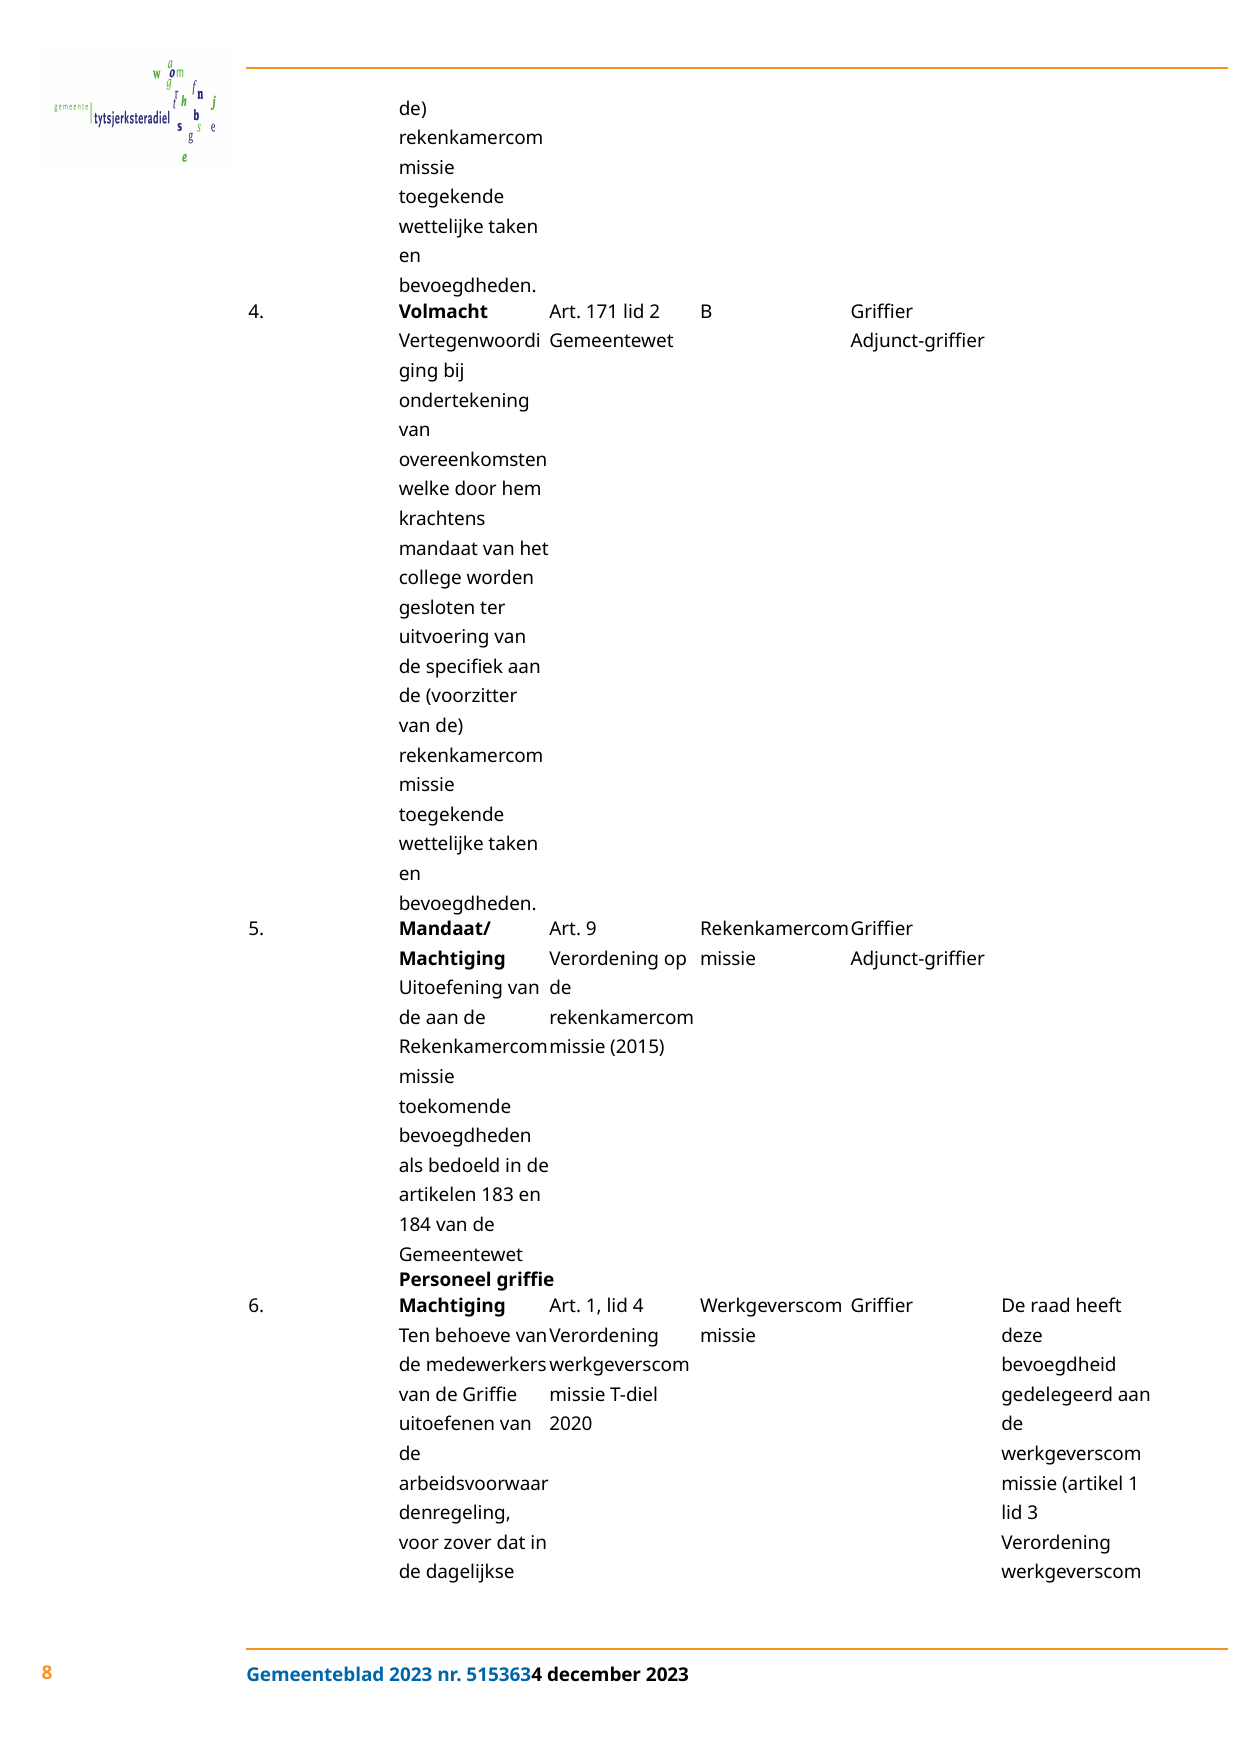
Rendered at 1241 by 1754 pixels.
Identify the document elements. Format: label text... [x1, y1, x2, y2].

picture [41, 47, 231, 172]
table_cell Griffier [850, 1292, 1001, 1584]
table_cell [700, 95, 850, 298]
table_cell [549, 95, 700, 298]
table_cell [1001, 915, 1152, 1267]
table_cell De raad heeft deze bevoegdheid gedelegeerd aan de werkgeverscommissie (artikel 1 lid 3 Verordening werkgeverscom [1001, 1292, 1152, 1584]
table_cell B [700, 298, 850, 915]
table_cell 5. [248, 915, 398, 1267]
table_cell [248, 95, 398, 298]
table_cell Machtiging Ten behoeve van de medewerkers van de Griffie uitoefenen van de arbeidsvoorwaardenregeling, voor zover dat in de dagelijkse [399, 1292, 549, 1584]
table_cell Griffier Adjunct-griffier [850, 915, 1001, 1267]
table_cell [1001, 95, 1152, 298]
table_cell 6. [248, 1292, 398, 1584]
table_cell Werkgeverscommissie [700, 1292, 850, 1584]
table_cell Mandaat/Machtiging Uitoefening van de aan de Rekenkamercommissie toekomende bevoegdheden als bedoeld in de artikelen 183 en 184 van de Gemeentewet [399, 915, 549, 1267]
table_cell Rekenkamercommissie [700, 915, 850, 1267]
table_cell Art. 171 lid 2 Gemeentewet [549, 298, 700, 915]
table_cell 4. [248, 298, 398, 915]
table_cell [248, 1267, 398, 1292]
table_cell Volmacht Vertegenwoordiging bij ondertekening van overeenkomsten welke door hem krachtens mandaat van het college worden gesloten ter uitvoering van de specifiek aan de (voorzitter van de) rekenkamercommissie toegekende wettelijke taken en bevoegdheden. [399, 298, 549, 915]
table_cell Personeel griffie [399, 1267, 1152, 1292]
table_cell [850, 95, 1001, 298]
table_cell [1001, 298, 1152, 915]
table_cell Griffier Adjunct-griffier [850, 298, 1001, 915]
table_cell Art. 9 Verordening op de rekenkamercommissie (2015) [549, 915, 700, 1267]
table_cell de) rekenkamercommissie toegekende wettelijke taken en bevoegdheden. [399, 95, 549, 298]
table_cell Art. 1, lid 4 Verordening werkgeverscommissie T-diel 2020 [549, 1292, 700, 1584]
